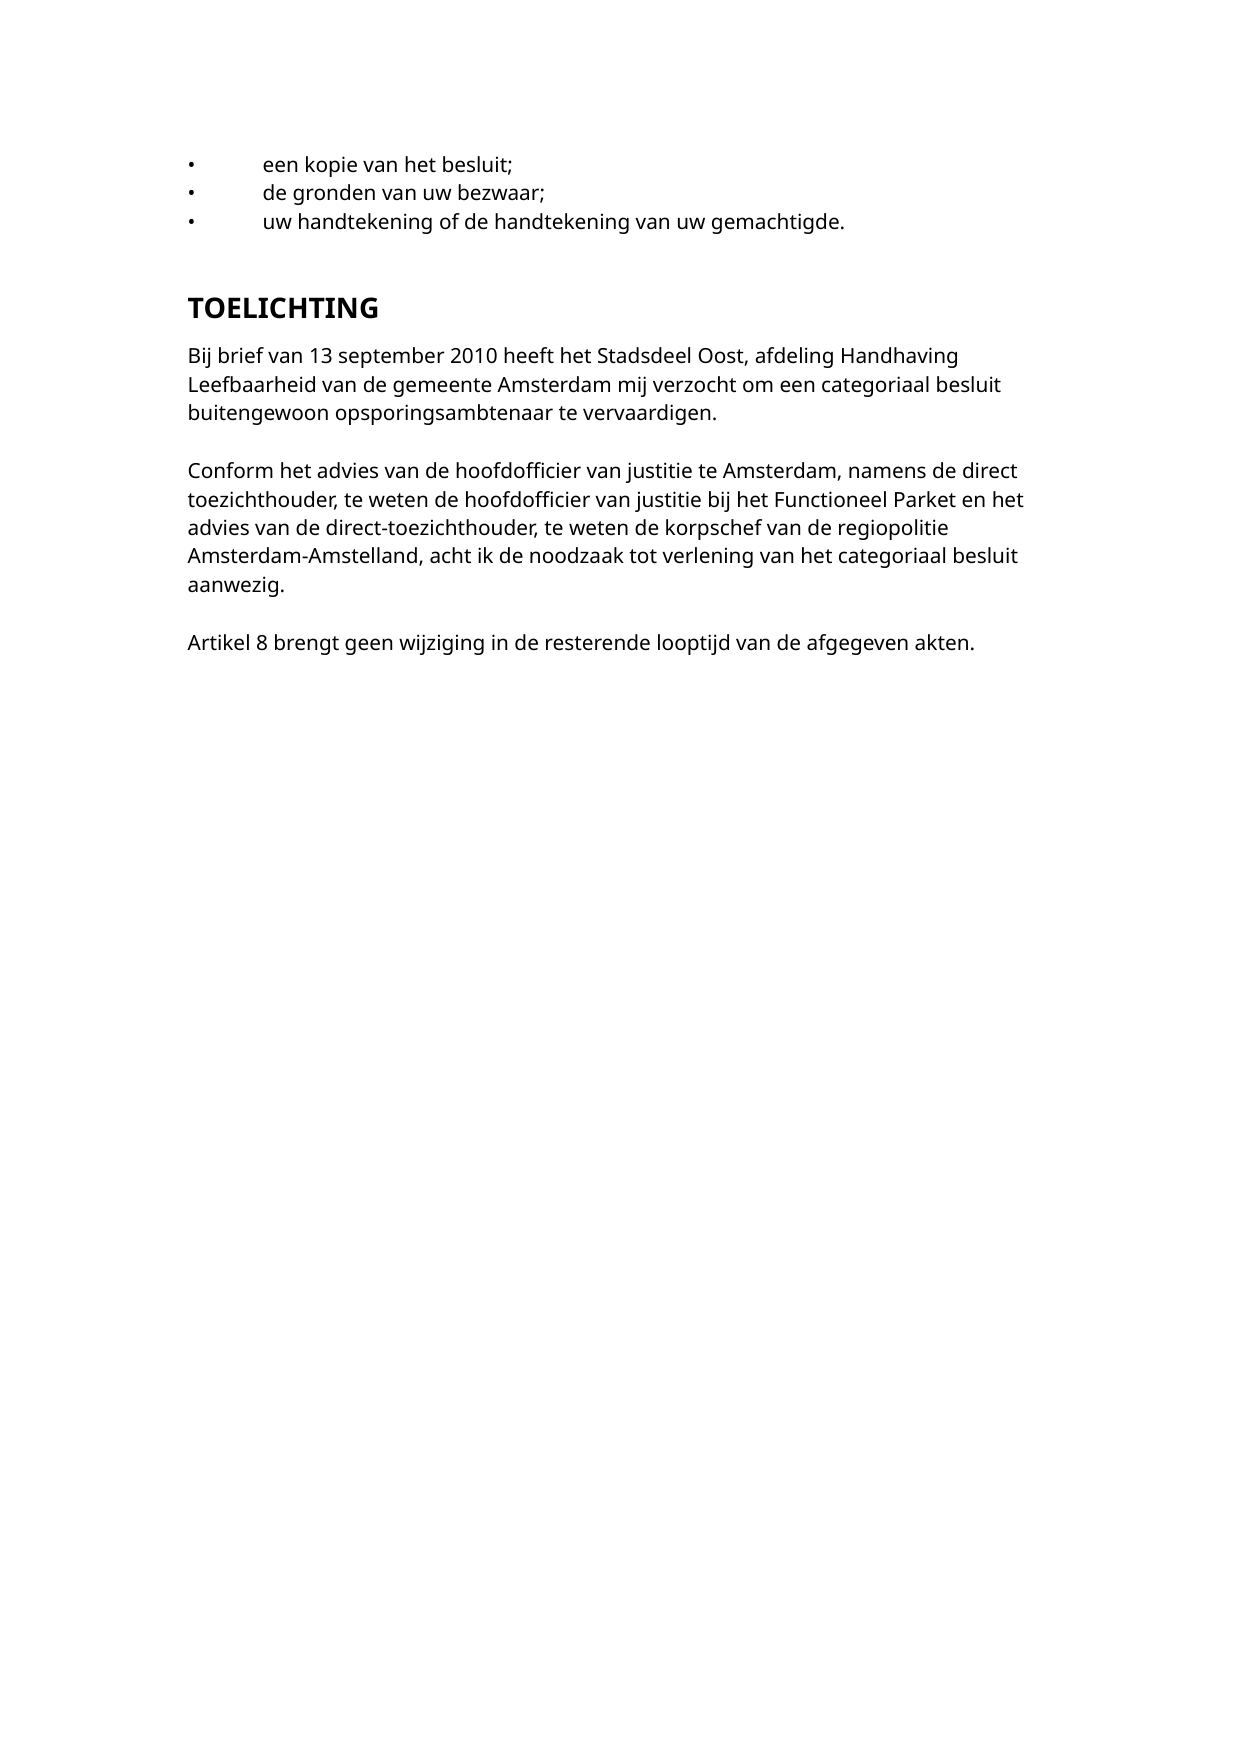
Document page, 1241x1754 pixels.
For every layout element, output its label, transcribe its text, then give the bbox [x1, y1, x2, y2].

list een kopie van het besluit; [187, 150, 1053, 178]
subtitle TOELICHTING [187, 288, 1053, 326]
list de gronden van uw bezwaar; [187, 178, 1053, 207]
list uw handtekening of de handtekening van uw gemachtigde. [187, 207, 1053, 235]
text Conform het advies van de hoofdofficier van justitie te Amsterdam, namens de direct toezichthouder, te weten de hoofdofficier van justitie bij het Functioneel Parket en het advies van de direct-toezichthouder, te weten de korpschef van de regiopolitie Amsterdam-Amstelland, acht ik de noodzaak tot verlening van het categoriaal besluit aanwezig. [187, 456, 1053, 598]
text Artikel 8 brengt geen wijziging in de resterende looptijd van de afgegeven akten. [187, 628, 1053, 656]
text Bij brief van 13 september 2010 heeft het Stadsdeel Oost, afdeling Handhaving Leefbaarheid van de gemeente Amsterdam mij verzocht om een categoriaal besluit buitengewoon opsporingsambtenaar te vervaardigen. [187, 341, 1053, 427]
